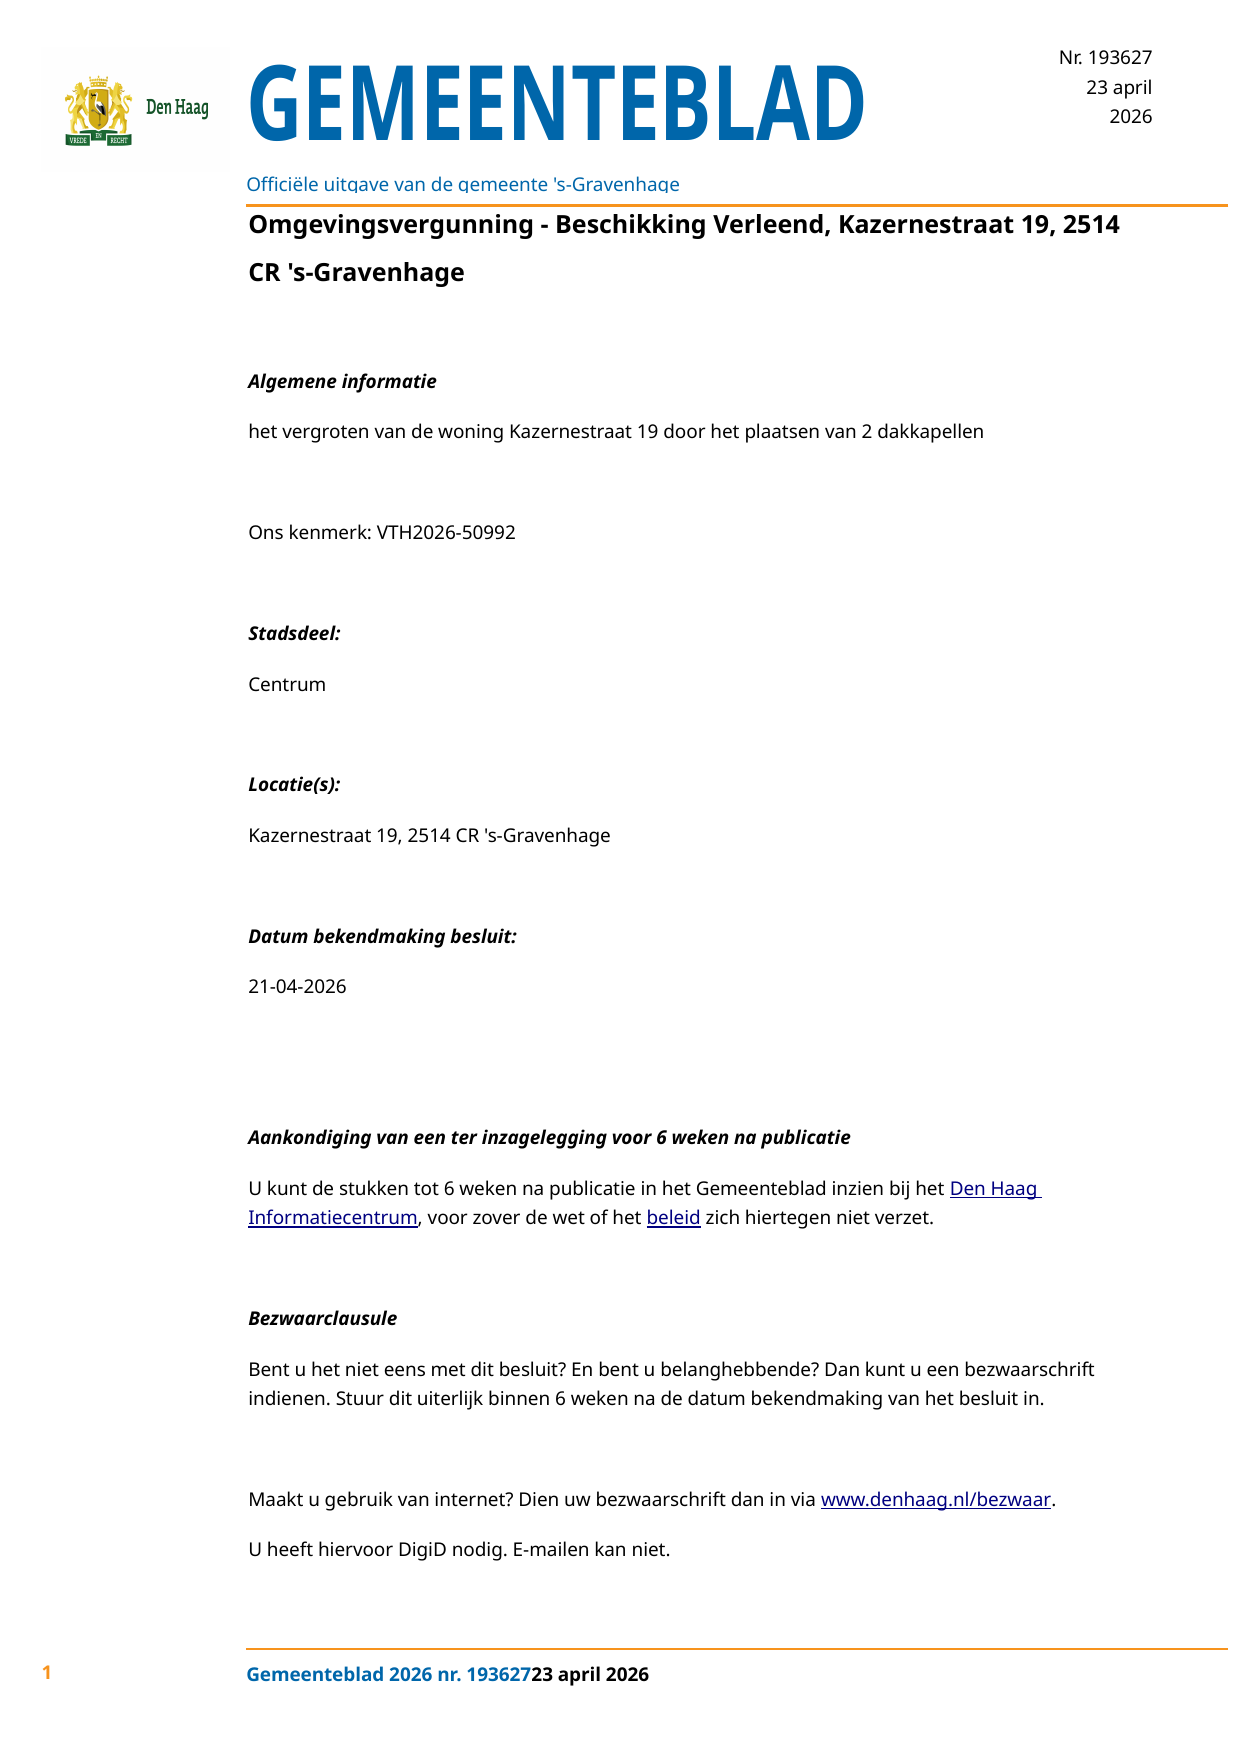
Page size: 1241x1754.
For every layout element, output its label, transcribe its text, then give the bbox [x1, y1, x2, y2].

text 21-04-2026 [248, 973, 1152, 999]
text Kazernestraat 19, 2514 CR 's-Gravenhage [248, 822, 1152, 848]
text Datum bekendmaking besluit: [248, 923, 1152, 949]
text Bezwaarclausule [248, 1305, 1152, 1331]
text U kunt de stukken tot 6 weken na publicatie in het Gemeenteblad inzien bij het Den Haag Informatiecentrum, voor zover de wet of het beleid zich hiertegen niet verzet. [248, 1175, 1152, 1230]
text Aankondiging van een ter inzagelegging voor 6 weken na publicatie [248, 1124, 1152, 1150]
text Maakt u gebruik van internet? Dien uw bezwaarschrift dan in via www.denhaag.nl/bezwaar. [248, 1486, 1152, 1512]
text Omgevingsvergunning - Beschikking Verleend, Kazernestraat 19, 2514 CR 's-Gravenhage [248, 207, 1152, 288]
text Bent u het niet eens met dit besluit? En bent u belanghebbende? Dan kunt u een bezwaarschrift indienen. Stuur dit uiterlijk binnen 6 weken na de datum bekendmaking van het besluit in. [248, 1356, 1152, 1411]
text U heeft hiervoor DigiD nodig. E-mailen kan niet. [248, 1537, 1152, 1562]
text Centrum [248, 671, 1152, 697]
text Locatie(s): [248, 772, 1152, 797]
text Stadsdeel: [248, 620, 1152, 646]
text Algemene informatie [248, 368, 1152, 394]
text het vergroten van de woning Kazernestraat 19 door het plaatsen van 2 dakkapellen [248, 419, 1152, 444]
text Ons kenmerk: VTH2026-50992 [248, 519, 1152, 545]
picture [41, 47, 231, 172]
